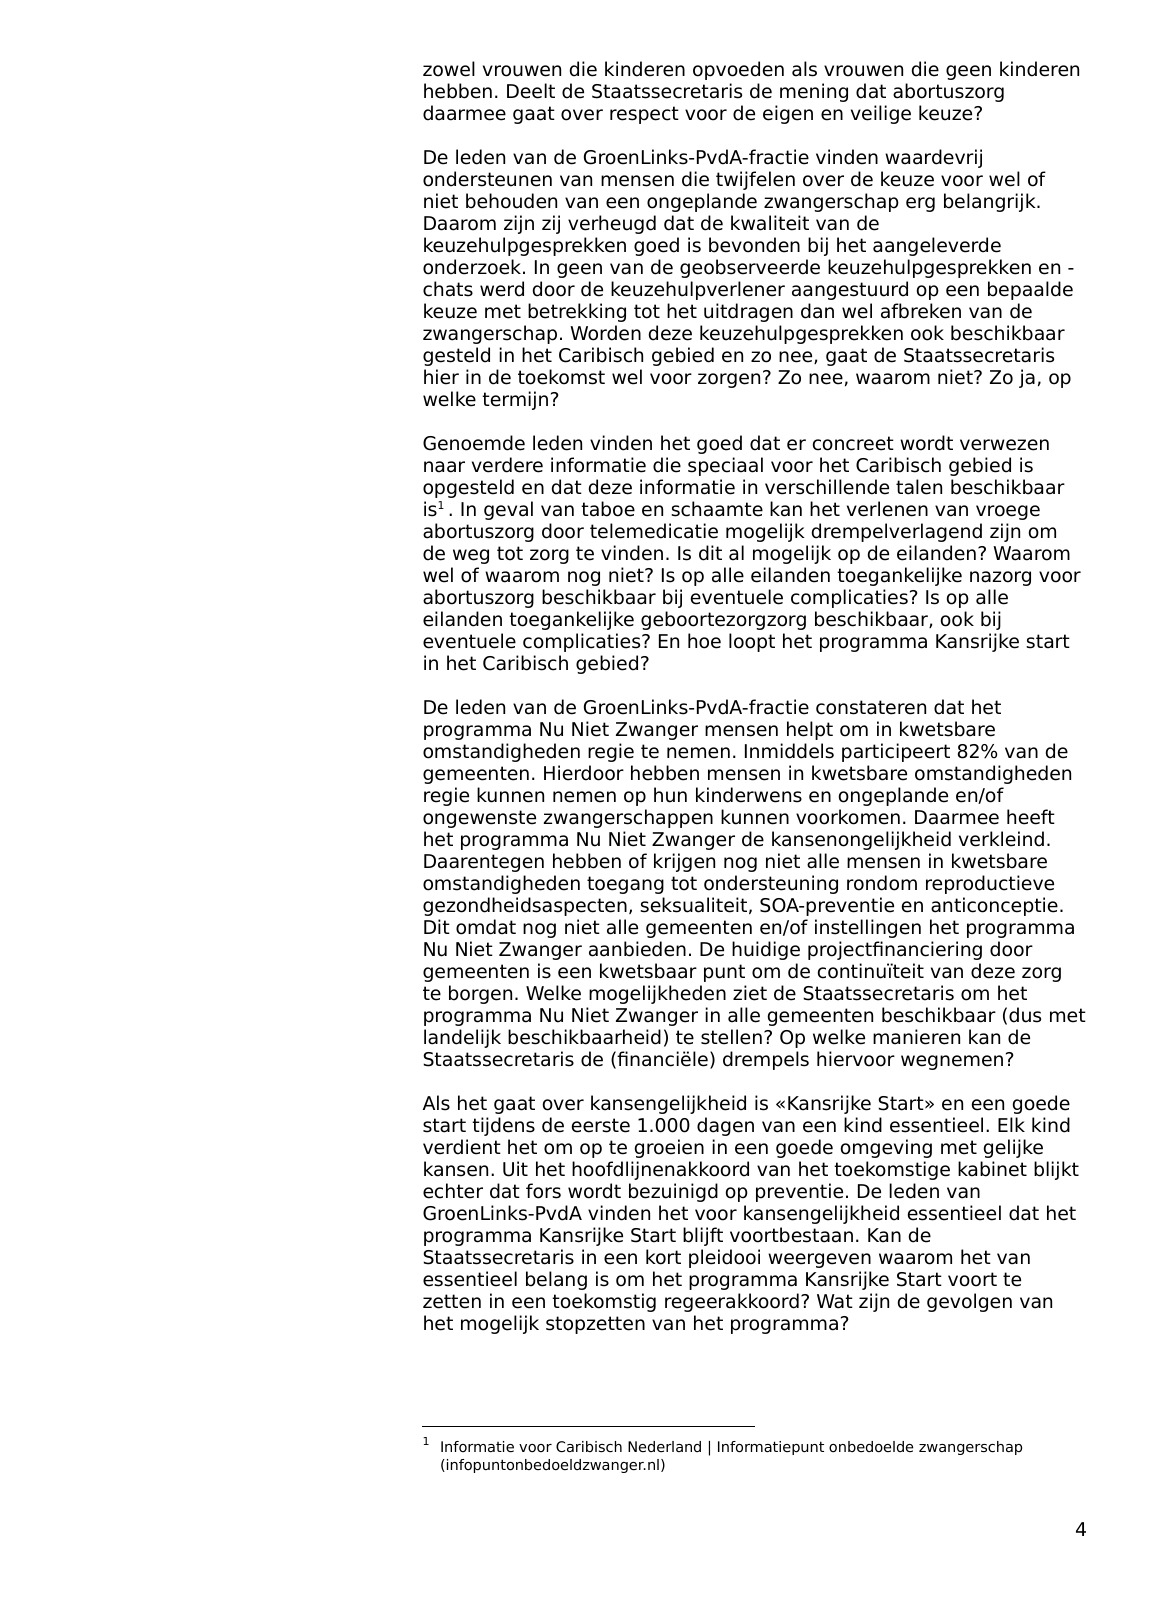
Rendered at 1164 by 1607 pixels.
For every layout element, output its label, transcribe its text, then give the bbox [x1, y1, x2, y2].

text Informatie voor Caribisch Nederland | Informatiepunt onbedoelde zwangerschap (infopuntonbedoeldzwanger.nl) [422, 1435, 1087, 1474]
text De leden van de GroenLinks-PvdA-fractie constateren dat het programma Nu Niet Zwanger mensen helpt om in kwetsbare omstandigheden regie te nemen. Inmiddels participeert 82% van de gemeenten. Hierdoor hebben mensen in kwetsbare omstandigheden regie kunnen nemen op hun kinderwens en ongeplande en/of ongewenste zwangerschappen kunnen voorkomen. Daarmee heeft het programma Nu Niet Zwanger de kansenongelijkheid verkleind. Daarentegen hebben of krijgen nog niet alle mensen in kwetsbare omstandigheden toegang tot ondersteuning rondom reproductieve gezondheidsaspecten, seksualiteit, SOA-preventie en anticonceptie. Dit omdat nog niet alle gemeenten en/of instellingen het programma Nu Niet Zwanger aanbieden. De huidige projectfinanciering door gemeenten is een kwetsbaar punt om de continuïteit van deze zorg te borgen. Welke mogelijkheden ziet de Staatssecretaris om het programma Nu Niet Zwanger in alle gemeenten beschikbaar (dus met landelijk beschikbaarheid) te stellen? Op welke manieren kan de Staatssecretaris de (financiële) drempels hiervoor wegnemen? [422, 697, 1087, 1071]
text Als het gaat over kansengelijkheid is «Kansrijke Start» en een goede start tijdens de eerste 1.000 dagen van een kind essentieel. Elk kind verdient het om op te groeien in een goede omgeving met gelijke kansen. Uit het hoofdlijnenakkoord van het toekomstige kabinet blijkt echter dat fors wordt bezuinigd op preventie. De leden van GroenLinks-PvdA vinden het voor kansengelijkheid essentieel dat het programma Kansrijke Start blijft voortbestaan. Kan de Staatssecretaris in een kort pleidooi weergeven waarom het van essentieel belang is om het programma Kansrijke Start voort te zetten in een toekomstig regeerakkoord? Wat zijn de gevolgen van het mogelijk stopzetten van het programma? [422, 1093, 1087, 1335]
text Genoemde leden vinden het goed dat er concreet wordt verwezen naar verdere informatie die speciaal voor het Caribisch gebied is opgesteld en dat deze informatie in verschillende talen beschikbaar is. In geval van taboe en schaamte kan het verlenen van vroege abortuszorg door telemedicatie mogelijk drempelverlagend zijn om de weg tot zorg te vinden. Is dit al mogelijk op de eilanden? Waarom wel of waarom nog niet? Is op alle eilanden toegankelijke nazorg voor abortuszorg beschikbaar bij eventuele complicaties? Is op alle eilanden toegankelijke geboortezorgzorg beschikbaar, ook bij eventuele complicaties? En hoe loopt het programma Kansrijke start in het Caribisch gebied? [422, 433, 1087, 675]
text zowel vrouwen die kinderen opvoeden als vrouwen die geen kinderen hebben. Deelt de Staatssecretaris de mening dat abortuszorg daarmee gaat over respect voor de eigen en veilige keuze? [422, 59, 1087, 125]
text De leden van de GroenLinks-PvdA-fractie vinden waardevrij ondersteunen van mensen die twijfelen over de keuze voor wel of niet behouden van een ongeplande zwangerschap erg belangrijk. Daarom zijn zij verheugd dat de kwaliteit van de keuzehulpgesprekken goed is bevonden bij het aangeleverde onderzoek. In geen van de geobserveerde keuzehulpgesprekken en -chats werd door de keuzehulpverlener aangestuurd op een bepaalde keuze met betrekking tot het uitdragen dan wel afbreken van de zwangerschap. Worden deze keuzehulpgesprekken ook beschikbaar gesteld in het Caribisch gebied en zo nee, gaat de Staatssecretaris hier in de toekomst wel voor zorgen? Zo nee, waarom niet? Zo ja, op welke termijn? [422, 147, 1087, 411]
